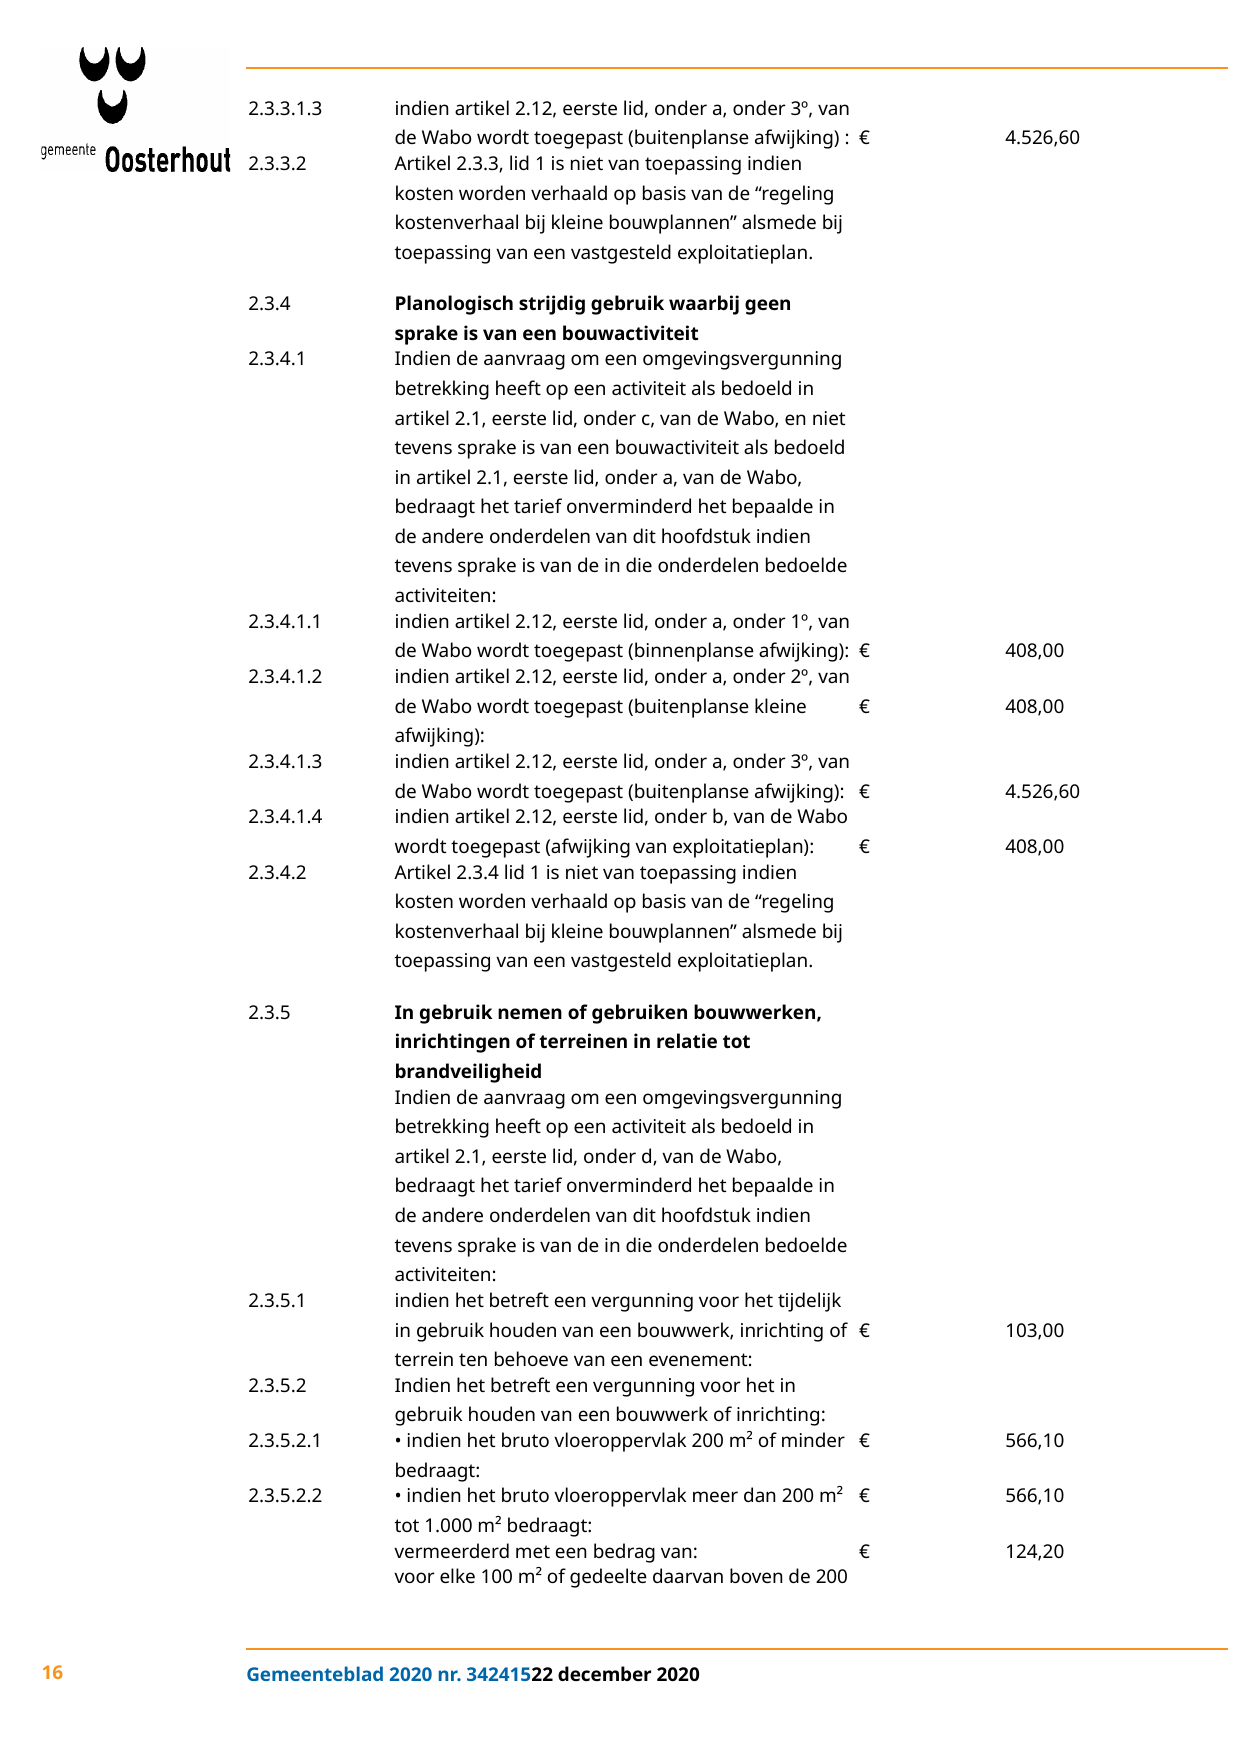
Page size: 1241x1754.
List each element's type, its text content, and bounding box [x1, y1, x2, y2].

table_cell 2.3.5 [248, 999, 394, 1084]
table_cell [859, 1372, 1005, 1427]
table_cell [859, 973, 1005, 999]
table_cell 566,10 [1005, 1428, 1152, 1483]
table_cell 2.3.4.1.4 [248, 804, 394, 859]
table_cell [248, 265, 394, 290]
table_cell [859, 1084, 1005, 1287]
table_cell € [859, 1428, 1005, 1483]
table_cell [1005, 1372, 1152, 1427]
table_cell [859, 1564, 1005, 1589]
table_cell 408,00 [1005, 663, 1152, 748]
table_cell [248, 1538, 394, 1564]
table_cell [1005, 1084, 1152, 1287]
table_cell 2.3.4.1.1 [248, 608, 394, 663]
picture [41, 47, 231, 172]
table_cell vermeerderd met een bedrag van: [394, 1538, 859, 1564]
table_cell 408,00 [1005, 804, 1152, 859]
table_cell 103,00 [1005, 1287, 1152, 1372]
table_cell [1005, 999, 1152, 1084]
table_cell 408,00 [1005, 608, 1152, 663]
table_cell € [859, 663, 1005, 748]
table_cell [859, 346, 1005, 608]
table_cell [1005, 973, 1152, 999]
table_cell indien het betreft een vergunning voor het tijdelijk in gebruik houden van een bouwwerk, inrichting of terrein ten behoeve van een evenement: [394, 1287, 859, 1372]
table_cell Planologisch strijdig gebruik waarbij geen sprake is van een bouwactiviteit [394, 290, 859, 346]
table_cell [859, 859, 1005, 973]
table_cell [1005, 150, 1152, 264]
table_cell [859, 265, 1005, 290]
table_cell [1005, 290, 1152, 346]
table_cell 2.3.4.1 [248, 346, 394, 608]
table_cell [394, 265, 859, 290]
table_cell Indien de aanvraag om een omgevingsvergunning betrekking heeft op een activiteit als bedoeld in artikel 2.1, eerste lid, onder d, van de Wabo, bedraagt het tarief onverminderd het bepaalde in de andere onderdelen van dit hoofdstuk indien tevens sprake is van de in die onderdelen bedoelde activiteiten: [394, 1084, 859, 1287]
table_cell In gebruik nemen of gebruiken bouwwerken, inrichtingen of terreinen in relatie tot brandveiligheid [394, 999, 859, 1084]
table_cell [859, 290, 1005, 346]
table_cell [859, 150, 1005, 264]
table_cell € [859, 804, 1005, 859]
table_cell 2.3.4 [248, 290, 394, 346]
table_cell Indien het betreft een vergunning voor het in gebruik houden van een bouwwerk of inrichting: [394, 1372, 859, 1427]
table_cell Artikel 2.3.4 lid 1 is niet van toepassing indien kosten worden verhaald op basis van de “regeling kostenverhaal bij kleine bouwplannen” alsmede bij toepassing van een vastgesteld exploitatieplan. [394, 859, 859, 973]
table_cell voor elke 100 m² of gedeelte daarvan boven de 200 [394, 1564, 859, 1589]
table_cell € [859, 1287, 1005, 1372]
table_cell € [859, 608, 1005, 663]
table_cell 2.3.3.1.3 [248, 95, 394, 150]
table_cell 2.3.5.2 [248, 1372, 394, 1427]
table_cell [1005, 1564, 1152, 1589]
table_cell • indien het bruto vloeroppervlak meer dan 200 m² tot 1.000 m² bedraagt: [394, 1483, 859, 1538]
table_cell Artikel 2.3.3, lid 1 is niet van toepassing indien kosten worden verhaald op basis van de “regeling kostenverhaal bij kleine bouwplannen” alsmede bij toepassing van een vastgesteld exploitatieplan. [394, 150, 859, 264]
table_cell Indien de aanvraag om een omgevingsvergunning betrekking heeft op een activiteit als bedoeld in artikel 2.1, eerste lid, onder c, van de Wabo, en niet tevens sprake is van een bouwactiviteit als bedoeld in artikel 2.1, eerste lid, onder a, van de Wabo, bedraagt het tarief onverminderd het bepaalde in de andere onderdelen van dit hoofdstuk indien tevens sprake is van de in die onderdelen bedoelde activiteiten: [394, 346, 859, 608]
table_cell 124,20 [1005, 1538, 1152, 1564]
table_cell [248, 1564, 394, 1589]
table_cell € [859, 748, 1005, 803]
table_cell € [859, 1483, 1005, 1538]
table_cell indien artikel 2.12, eerste lid, onder a, onder 3º, van de Wabo wordt toegepast (buitenplanse afwijking) : [394, 95, 859, 150]
table_cell [248, 973, 394, 999]
table_cell 2.3.5.2.1 [248, 1428, 394, 1483]
table_cell [859, 999, 1005, 1084]
table_cell [1005, 346, 1152, 608]
table_cell 4.526,60 [1005, 748, 1152, 803]
table_cell 566,10 [1005, 1483, 1152, 1538]
table_cell € [859, 95, 1005, 150]
table_cell [248, 1084, 394, 1287]
table_cell 2.3.5.1 [248, 1287, 394, 1372]
table_cell indien artikel 2.12, eerste lid, onder a, onder 2º, van de Wabo wordt toegepast (buitenplanse kleine afwijking): [394, 663, 859, 748]
table_cell • indien het bruto vloeroppervlak 200 m² of minder bedraagt: [394, 1428, 859, 1483]
table_cell € [859, 1538, 1005, 1564]
table_cell 2.3.4.1.2 [248, 663, 394, 748]
table_cell 2.3.5.2.2 [248, 1483, 394, 1538]
table_cell 2.3.3.2 [248, 150, 394, 264]
table_cell 2.3.4.2 [248, 859, 394, 973]
table_cell [1005, 859, 1152, 973]
table_cell [1005, 265, 1152, 290]
table_cell indien artikel 2.12, eerste lid, onder a, onder 3º, van de Wabo wordt toegepast (buitenplanse afwijking): [394, 748, 859, 803]
table_cell [394, 973, 859, 999]
table_cell indien artikel 2.12, eerste lid, onder b, van de Wabo wordt toegepast (afwijking van exploitatieplan): [394, 804, 859, 859]
table_cell 2.3.4.1.3 [248, 748, 394, 803]
table_cell indien artikel 2.12, eerste lid, onder a, onder 1º, van de Wabo wordt toegepast (binnenplanse afwijking): [394, 608, 859, 663]
table_cell 4.526,60 [1005, 95, 1152, 150]
